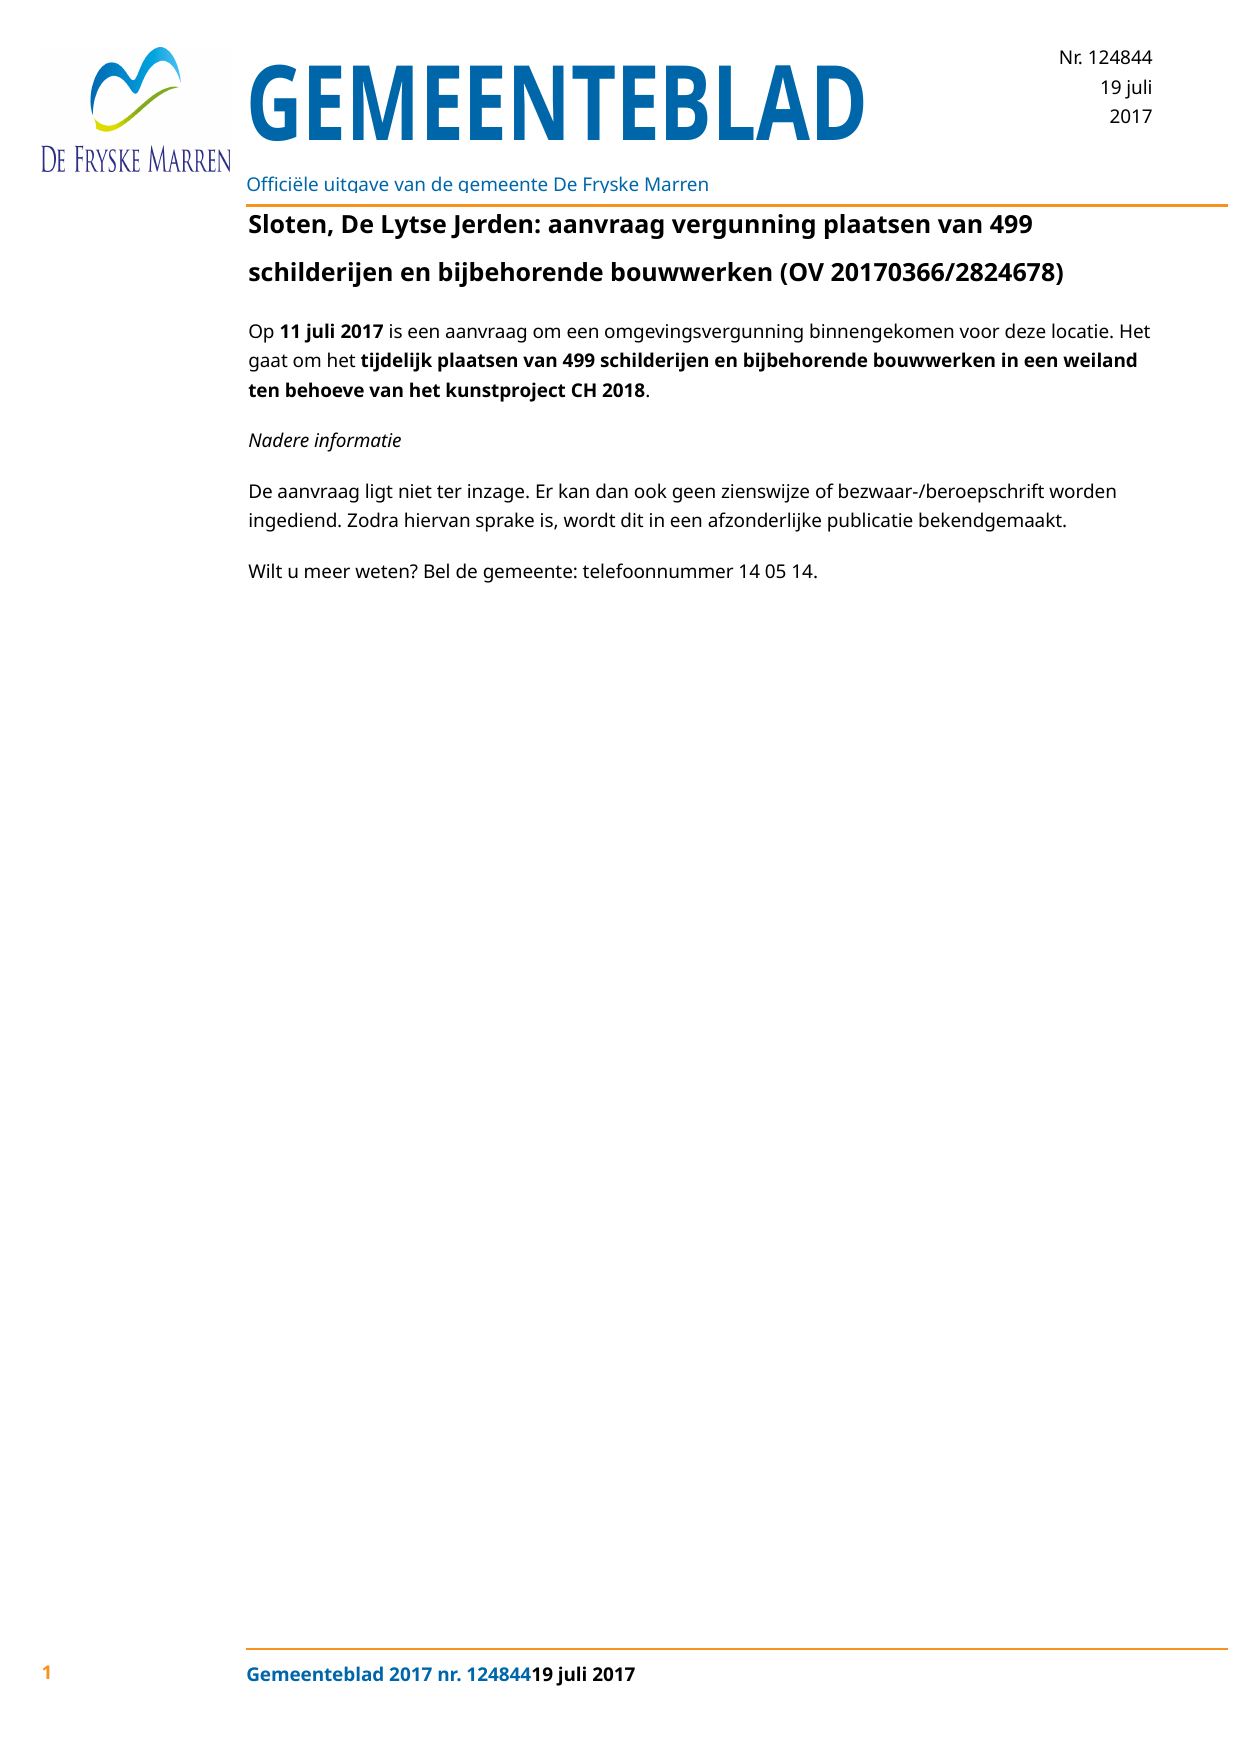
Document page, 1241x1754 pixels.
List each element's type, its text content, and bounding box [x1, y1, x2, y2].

text Wilt u meer weten? Bel de gemeente: telefoonnummer 14 05 14. [248, 558, 1152, 584]
text Sloten, De Lytse Jerden: aanvraag vergunning plaatsen van 499 schilderijen en bijbehorende bouwwerken (OV 20170366/2824678) [248, 207, 1152, 288]
picture [41, 47, 231, 172]
text De aanvraag ligt niet ter inzage. Er kan dan ook geen zienswijze of bezwaar-/beroepschrift worden ingediend. Zodra hiervan sprake is, wordt dit in een afzonderlijke publicatie bekendgemaakt. [248, 478, 1152, 533]
text Nadere informatie [248, 427, 1152, 453]
text Op 11 juli 2017 is een aanvraag om een omgevingsvergunning binnengekomen voor deze locatie. Het gaat om het tijdelijk plaatsen van 499 schilderijen en bijbehorende bouwwerken in een weiland ten behoeve van het kunstproject CH 2018. [248, 318, 1152, 403]
